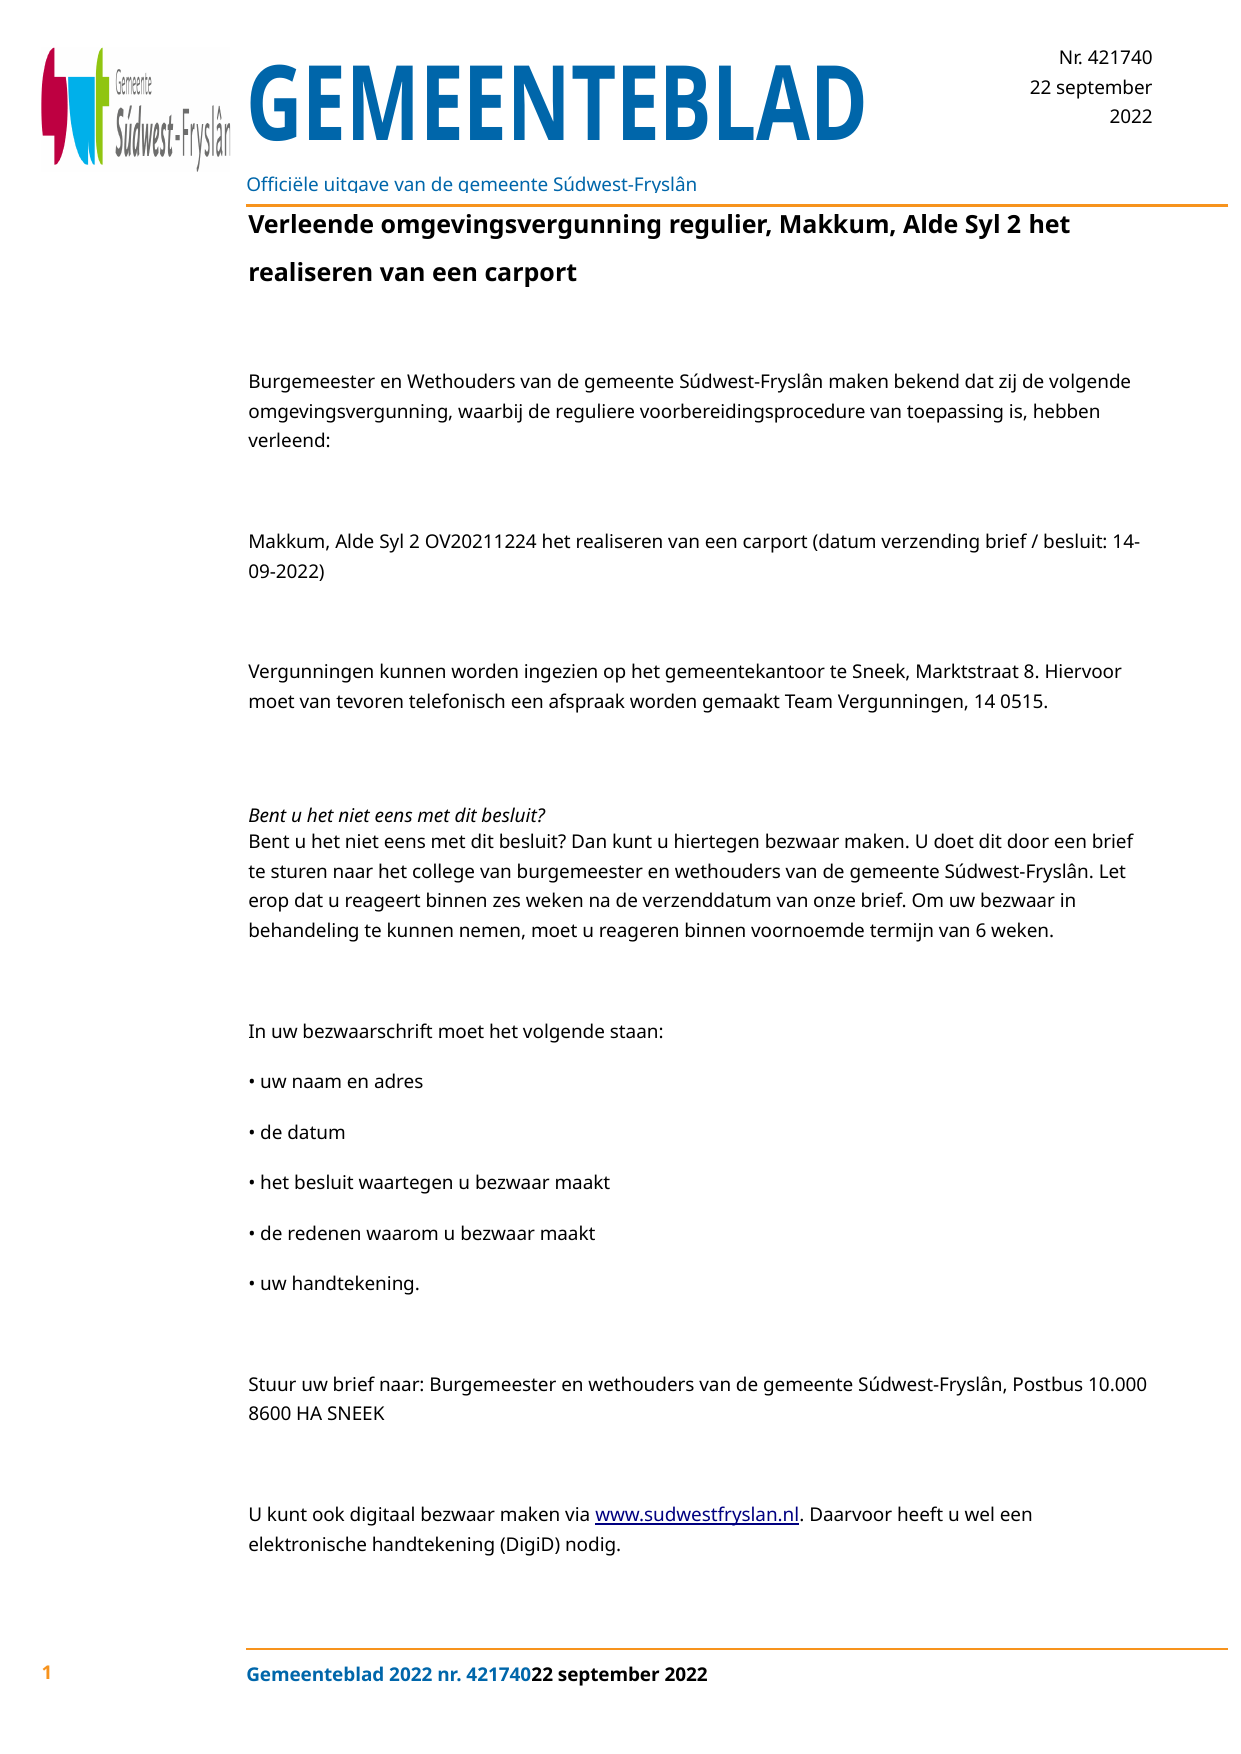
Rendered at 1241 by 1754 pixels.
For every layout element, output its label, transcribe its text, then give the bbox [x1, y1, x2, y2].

text • het besluit waartegen u bezwaar maakt [248, 1169, 1152, 1195]
text Vergunningen kunnen worden ingezien op het gemeentekantoor te Sneek, Marktstraat 8. Hiervoor moet van tevoren telefonisch een afspraak worden gemaakt Team Vergunningen, 14 0515. [248, 659, 1152, 714]
text Makkum, Alde Syl 2 OV20211224 het realiseren van een carport (datum verzending brief / besluit: 14-09-2022) [248, 528, 1152, 584]
text • uw handtekening. [248, 1270, 1152, 1296]
text Verleende omgevingsvergunning regulier, Makkum, Alde Syl 2 het realiseren van een carport [248, 207, 1152, 288]
text Bent u het niet eens met dit besluit? Dan kunt u hiertegen bezwaar maken. U doet dit door een brief te sturen naar het college van burgemeester en wethouders van de gemeente Súdwest-Fryslân. Let erop dat u reageert binnen zes weken na de verzenddatum van onze brief. Om uw bezwaar in behandeling te kunnen nemen, moet u reageren binnen voornoemde termijn van 6 weken. [248, 828, 1152, 943]
picture [41, 47, 231, 172]
text • uw naam en adres [248, 1068, 1152, 1094]
text In uw bezwaarschrift moet het volgende staan: [248, 1018, 1152, 1044]
text U kunt ook digitaal bezwaar maken via www.sudwestfryslan.nl. Daarvoor heeft u wel een elektronische handtekening (DigiD) nodig. [248, 1501, 1152, 1557]
text Burgemeester en Wethouders van de gemeente Súdwest-Fryslân maken bekend dat zij de volgende omgevingsvergunning, waarbij de reguliere voorbereidingsprocedure van toepassing is, hebben verleend: [248, 368, 1152, 453]
text • de redenen waarom u bezwaar maakt [248, 1220, 1152, 1245]
text • de datum [248, 1119, 1152, 1144]
text Bent u het niet eens met dit besluit? [248, 803, 1152, 828]
text Stuur uw brief naar: Burgemeester en wethouders van de gemeente Súdwest-Fryslân, Postbus 10.000 8600 HA SNEEK [248, 1371, 1152, 1426]
